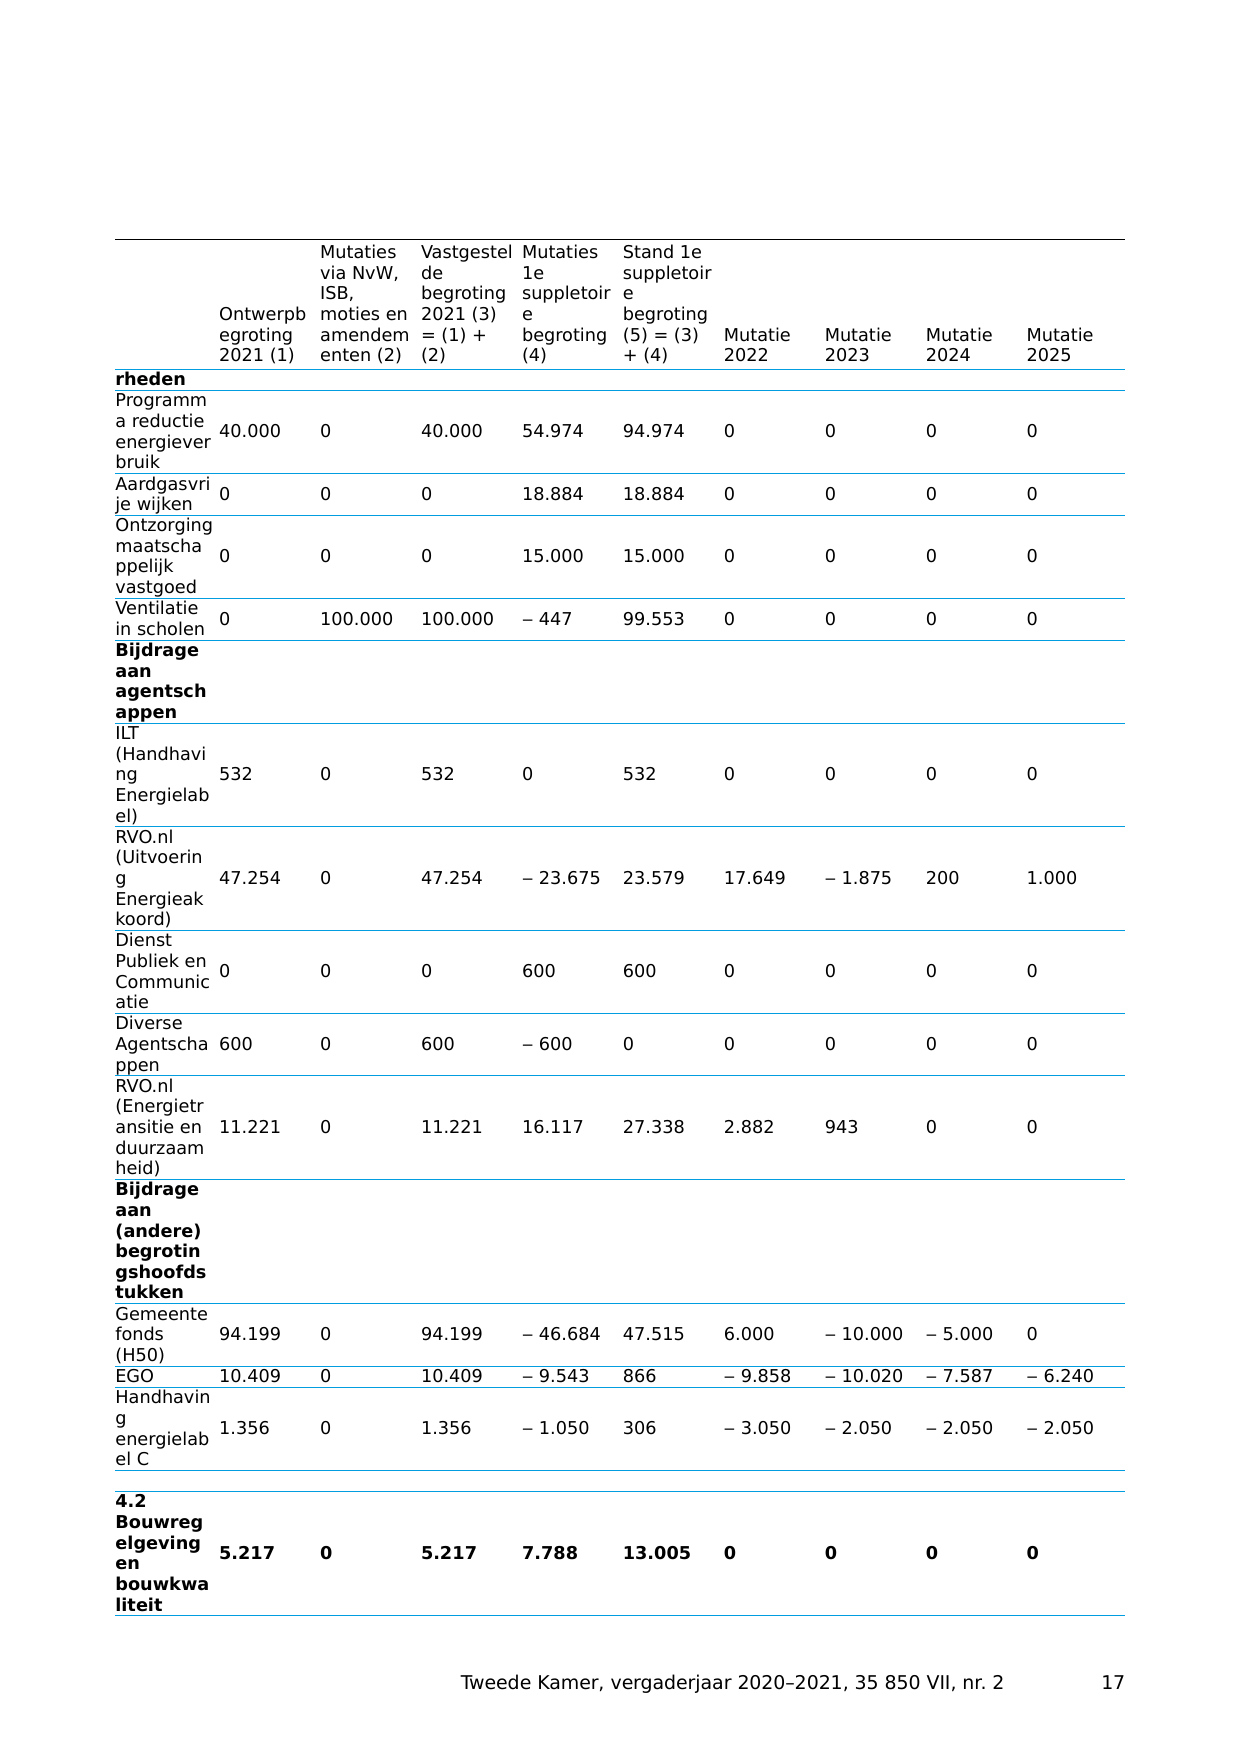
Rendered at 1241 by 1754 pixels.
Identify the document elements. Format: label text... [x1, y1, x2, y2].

table_cell 47.254 [216, 827, 317, 930]
table_cell 94.199 [418, 1304, 519, 1366]
table_cell 0 [822, 931, 923, 1013]
table_cell Programma reductie energieverbruik [115, 391, 216, 473]
table_cell ‒ 9.543 [519, 1367, 620, 1387]
table_cell Bijdrage aan agentschappen [115, 641, 216, 722]
table_cell [216, 1471, 317, 1491]
table_cell RVO.nl (Uitvoering Energieakkoord) [115, 827, 216, 930]
table_cell 0 [822, 516, 923, 598]
table_cell Mutatie 2024 [923, 240, 1023, 369]
table_cell 23.579 [620, 827, 721, 930]
table_cell [923, 1180, 1023, 1303]
table_cell 0 [923, 1076, 1023, 1179]
table_cell 0 [1024, 931, 1125, 1013]
table_cell Vastgestelde begroting 2021 (3) = (1) + (2) [418, 240, 519, 369]
table_cell 600 [418, 1014, 519, 1075]
table_cell 0 [317, 1492, 418, 1615]
table_cell 0 [317, 474, 418, 515]
table_cell 47.254 [418, 827, 519, 930]
table_cell 0 [216, 516, 317, 598]
table_cell 100.000 [317, 599, 418, 639]
table_cell 600 [620, 931, 721, 1013]
table_cell Ontwerpbegroting 2021 (1) [216, 240, 317, 369]
table_cell [822, 1180, 923, 1303]
table_cell 10.409 [216, 1367, 317, 1387]
table_cell ‒ 1.875 [822, 827, 923, 930]
table_cell Mutatie 2022 [721, 240, 822, 369]
table_cell 15.000 [620, 516, 721, 598]
table_cell 11.221 [216, 1076, 317, 1179]
table_cell 0 [1024, 599, 1125, 639]
table_cell 0 [923, 516, 1023, 598]
table_cell ‒ 46.684 [519, 1304, 620, 1366]
table_cell 0 [317, 516, 418, 598]
table_cell [923, 1471, 1023, 1491]
table_cell 16.117 [519, 1076, 620, 1179]
table_cell 0 [923, 1014, 1023, 1075]
table_cell 0 [317, 1014, 418, 1075]
table_cell 0 [1024, 1076, 1125, 1179]
table_cell 0 [216, 931, 317, 1013]
table_cell 18.884 [519, 474, 620, 515]
table_cell ‒ 7.587 [923, 1367, 1023, 1387]
table_cell 15.000 [519, 516, 620, 598]
table_cell 0 [721, 1492, 822, 1615]
table_cell [1024, 370, 1125, 390]
table_cell 0 [317, 1367, 418, 1387]
table_cell 0 [721, 599, 822, 639]
table_cell [923, 641, 1023, 722]
table_cell 0 [822, 599, 923, 639]
table_cell 0 [620, 1014, 721, 1075]
table_cell ‒ 5.000 [923, 1304, 1023, 1366]
table_cell 0 [721, 391, 822, 473]
table_cell [418, 641, 519, 722]
table_cell 0 [721, 516, 822, 598]
table_cell 0 [923, 931, 1023, 1013]
table_cell 40.000 [216, 391, 317, 473]
table_cell 0 [822, 724, 923, 826]
table_cell [519, 641, 620, 722]
table_cell 0 [216, 599, 317, 639]
table_cell 47.515 [620, 1304, 721, 1366]
table_cell 18.884 [620, 474, 721, 515]
table_cell [317, 1471, 418, 1491]
table_cell 0 [317, 391, 418, 473]
table_cell 306 [620, 1388, 721, 1470]
table_cell 600 [519, 931, 620, 1013]
table_cell [418, 370, 519, 390]
table_cell 0 [1024, 474, 1125, 515]
table_cell 0 [317, 1388, 418, 1470]
table_cell Stand 1e suppletoire begroting (5) = (3) + (4) [620, 240, 721, 369]
table_cell ‒ 3.050 [721, 1388, 822, 1470]
table_cell 0 [923, 391, 1023, 473]
table_cell [1024, 641, 1125, 722]
table_cell 0 [822, 1014, 923, 1075]
table_cell ‒ 23.675 [519, 827, 620, 930]
table_cell [721, 641, 822, 722]
table_cell 532 [216, 724, 317, 826]
table_cell 0 [418, 516, 519, 598]
table_cell 94.974 [620, 391, 721, 473]
table_cell [519, 370, 620, 390]
table_cell 94.199 [216, 1304, 317, 1366]
table_cell [1024, 1180, 1125, 1303]
table_cell ‒ 10.000 [822, 1304, 923, 1366]
table_cell 40.000 [418, 391, 519, 473]
table_cell [1024, 1471, 1125, 1491]
table_cell Mutaties 1e suppletoire begroting (4) [519, 240, 620, 369]
table_cell [216, 370, 317, 390]
table_cell Mutatie 2023 [822, 240, 923, 369]
table_cell 2.882 [721, 1076, 822, 1179]
table_cell 1.356 [216, 1388, 317, 1470]
table_cell [115, 1471, 216, 1491]
table_cell 5.217 [418, 1492, 519, 1615]
table_cell 13.005 [620, 1492, 721, 1615]
table_cell 0 [721, 724, 822, 826]
table_cell [721, 1471, 822, 1491]
table_cell Ventilatie in scholen [115, 599, 216, 639]
table_cell 600 [216, 1014, 317, 1075]
table_cell 100.000 [418, 599, 519, 639]
table_cell ‒ 1.050 [519, 1388, 620, 1470]
table_cell Ontzorging maatschappelijk vastgoed [115, 516, 216, 598]
table_cell 0 [317, 1304, 418, 1366]
table_cell 0 [1024, 516, 1125, 598]
table_cell 532 [418, 724, 519, 826]
table_cell [418, 1471, 519, 1491]
table_cell [216, 641, 317, 722]
table_cell 0 [317, 931, 418, 1013]
table_cell [721, 1180, 822, 1303]
table_cell ‒ 2.050 [923, 1388, 1023, 1470]
table_cell Diverse Agentschappen [115, 1014, 216, 1075]
table_cell 0 [519, 724, 620, 826]
table_cell 0 [317, 827, 418, 930]
table_cell [317, 1180, 418, 1303]
table_cell 0 [418, 931, 519, 1013]
table_cell 0 [317, 1076, 418, 1179]
table_cell Gemeentefonds (H50) [115, 1304, 216, 1366]
table_cell 4.2 Bouwregelgeving en bouwkwaliteit [115, 1492, 216, 1615]
table_cell [519, 1471, 620, 1491]
table_cell 0 [1024, 1492, 1125, 1615]
table_cell 0 [418, 474, 519, 515]
table_cell [620, 641, 721, 722]
table_cell [317, 370, 418, 390]
table_cell 17.649 [721, 827, 822, 930]
table_cell 0 [1024, 1304, 1125, 1366]
table_cell [418, 1180, 519, 1303]
table_cell 0 [1024, 391, 1125, 473]
table_cell [822, 1471, 923, 1491]
table_cell 0 [317, 724, 418, 826]
table_cell 6.000 [721, 1304, 822, 1366]
table_cell Dienst Publiek en Communicatie [115, 931, 216, 1013]
table_cell Bijdrage aan (andere) begrotingshoofdstukken [115, 1180, 216, 1303]
table_cell ‒ 2.050 [1024, 1388, 1125, 1470]
table_cell Aardgasvrije wijken [115, 474, 216, 515]
table_cell 0 [923, 724, 1023, 826]
table_cell 0 [1024, 1014, 1125, 1075]
table_cell ‒ 10.020 [822, 1367, 923, 1387]
table_cell 99.553 [620, 599, 721, 639]
table_cell 11.221 [418, 1076, 519, 1179]
table_cell [216, 1180, 317, 1303]
table_cell ‒ 447 [519, 599, 620, 639]
table_cell 0 [721, 1014, 822, 1075]
table_cell RVO.nl (Energietransitie en duurzaamheid) [115, 1076, 216, 1179]
table_cell [620, 1471, 721, 1491]
table_header Tabel 8 Budgettaire gevolgen van beleid artikel 4 Energietransitie gebouwde omgeving en bouwkwaliteit (bedragen x € 1.000) [115, 191, 1125, 239]
table_cell 0 [721, 931, 822, 1013]
table_cell 0 [1024, 724, 1125, 826]
table_cell EGO [115, 1367, 216, 1387]
table_cell 1.356 [418, 1388, 519, 1470]
table_cell Handhaving energielabel C [115, 1388, 216, 1470]
table_cell 7.788 [519, 1492, 620, 1615]
table_cell ILT (Handhaving Energielabel) [115, 724, 216, 826]
table_cell ‒ 2.050 [822, 1388, 923, 1470]
table_cell 0 [721, 474, 822, 515]
table_cell Mutatie 2025 [1024, 240, 1125, 369]
table_cell 10.409 [418, 1367, 519, 1387]
table_cell 1.000 [1024, 827, 1125, 930]
table_cell [721, 370, 822, 390]
table_cell 27.338 [620, 1076, 721, 1179]
table_cell [317, 641, 418, 722]
table_cell [620, 370, 721, 390]
table_cell 532 [620, 724, 721, 826]
table_cell 54.974 [519, 391, 620, 473]
table_cell [115, 240, 216, 369]
table_cell [620, 1180, 721, 1303]
table_cell [822, 370, 923, 390]
table_cell [923, 370, 1023, 390]
table_cell ‒ 600 [519, 1014, 620, 1075]
table_cell 0 [822, 391, 923, 473]
table_cell [822, 641, 923, 722]
table_cell [519, 1180, 620, 1303]
table_cell 0 [923, 599, 1023, 639]
table_cell 200 [923, 827, 1023, 930]
table_cell 0 [923, 1492, 1023, 1615]
table_cell ‒ 6.240 [1024, 1367, 1125, 1387]
table_cell 0 [216, 474, 317, 515]
table_cell 0 [923, 474, 1023, 515]
table_cell rheden [115, 370, 216, 390]
table_cell 866 [620, 1367, 721, 1387]
table_cell 0 [822, 1492, 923, 1615]
table_cell Mutaties via NvW, ISB, moties en amendementen (2) [317, 240, 418, 369]
table_cell ‒ 9.858 [721, 1367, 822, 1387]
table_cell 0 [822, 474, 923, 515]
table_cell 943 [822, 1076, 923, 1179]
table_cell 5.217 [216, 1492, 317, 1615]
